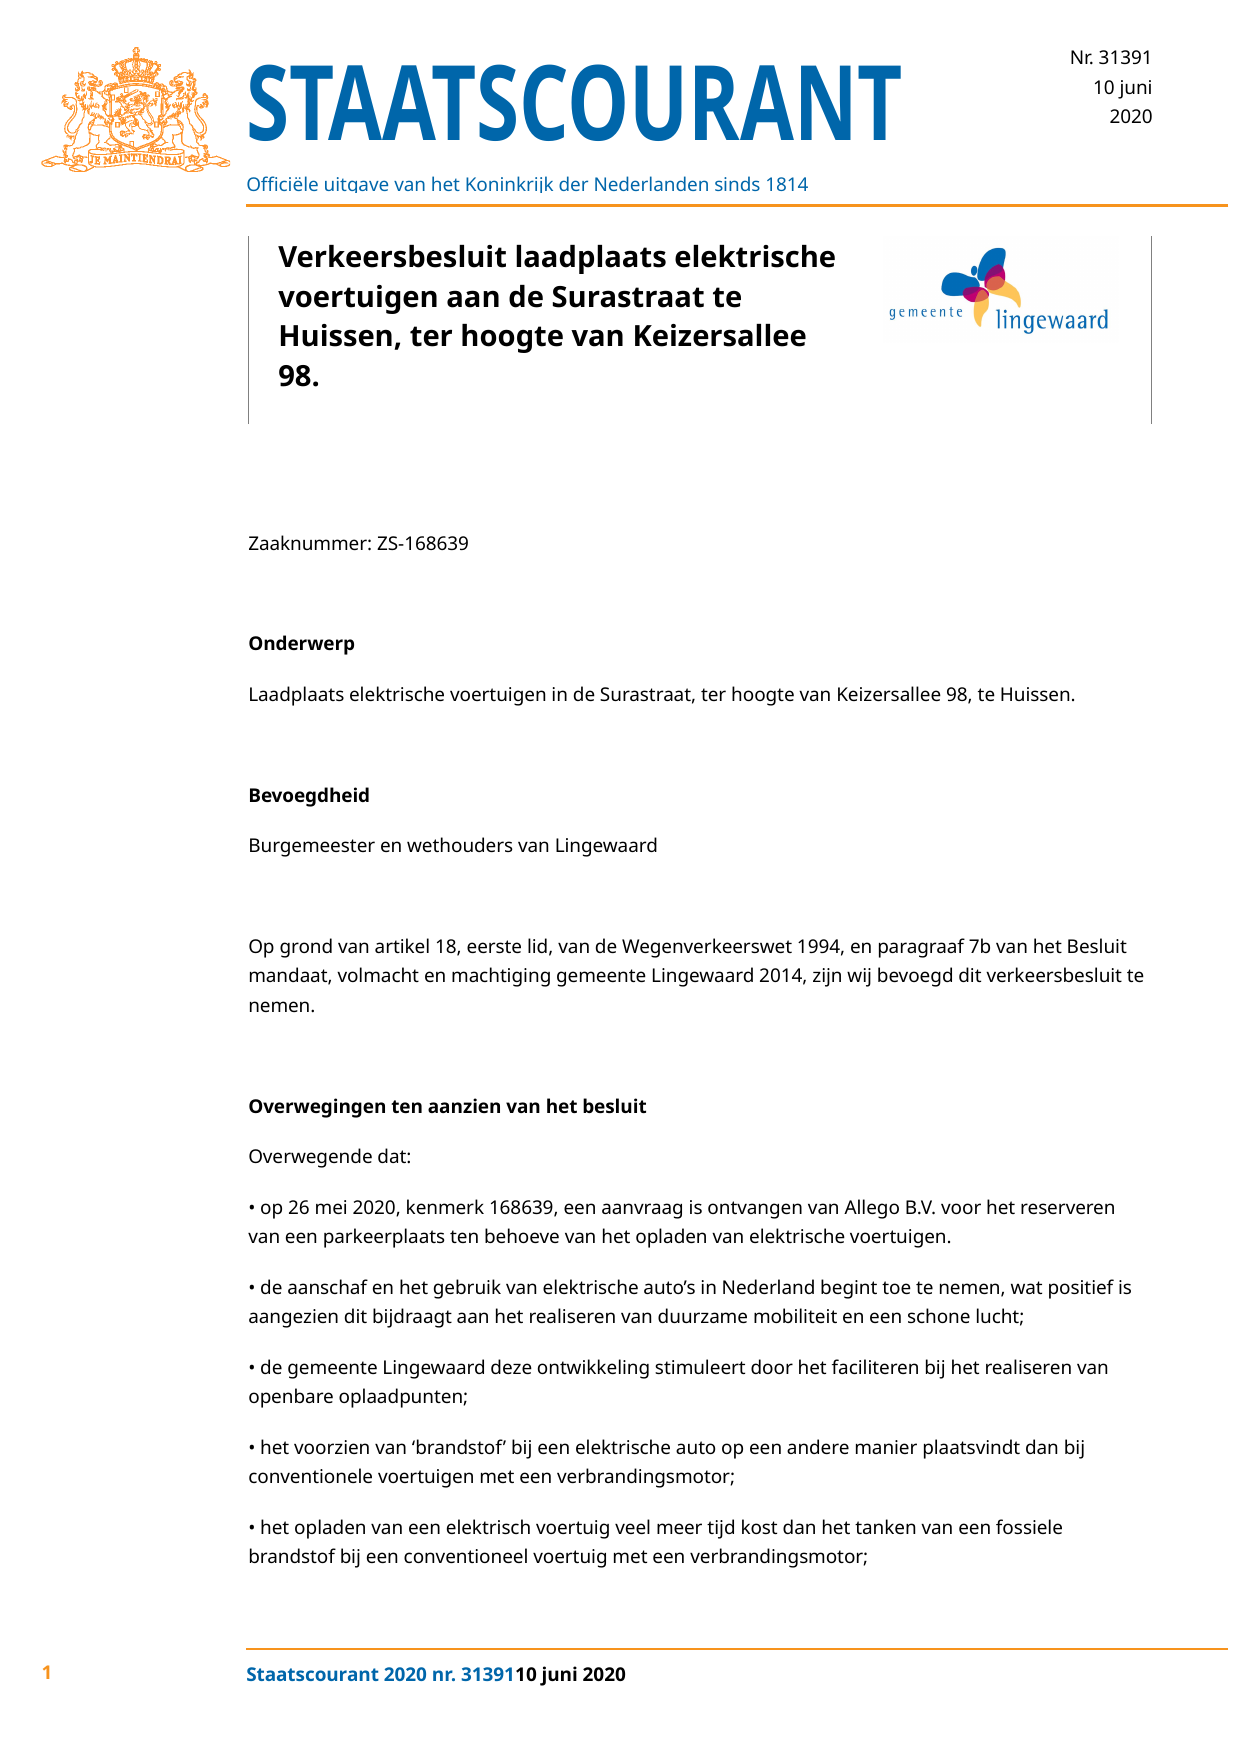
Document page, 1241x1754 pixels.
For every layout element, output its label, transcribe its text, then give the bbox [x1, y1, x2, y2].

table_header [1119, 236, 1151, 342]
text • het opladen van een elektrisch voertuig veel meer tijd kost dan het tanken van een fossiele brandstof bij een conventioneel voertuig met een verbrandingsmotor; [248, 1514, 1152, 1569]
text Laadplaats elektrische voertuigen in de Surastraat, ter hoogte van Keizersallee 98, te Huissen. [248, 681, 1152, 707]
text • de aanschaf en het gebruik van elektrische auto’s in Nederland begint toe te nemen, wat positief is aangezien dit bijdraagt aan het realiseren van duurzame mobiliteit en een schone lucht; [248, 1274, 1152, 1329]
text Zaaknummer: ZS-168639 [248, 530, 1152, 556]
text Bevoegdheid [248, 782, 1152, 808]
picture [882, 236, 1119, 343]
text Onderwerp [248, 631, 1152, 656]
table_header Verkeersbesluit laadplaats elektrische voertuigen aan de Surastraat te Huissen, ter hoogte van Keizersallee 98. [249, 236, 850, 424]
text • op 26 mei 2020, kenmerk 168639, een aanvraag is ontvangen van Allego B.V. voor het reserveren van een parkeerplaats ten behoeve van het opladen van elektrische voertuigen. [248, 1194, 1152, 1249]
text Overwegende dat: [248, 1143, 1152, 1169]
text • het voorzien van ‘brandstof’ bij een elektrische auto op een andere manier plaatsvindt dan bij conventionele voertuigen met een verbrandingsmotor; [248, 1434, 1152, 1489]
table_header [850, 343, 1151, 424]
table_header [850, 236, 882, 342]
text Overwegingen ten aanzien van het besluit [248, 1093, 1152, 1119]
text Op grond van artikel 18, eerste lid, van de Wegenverkeerswet 1994, en paragraaf 7b van het Besluit mandaat, volmacht en machtiging gemeente Lingewaard 2014, zijn wij bevoegd dit verkeersbesluit te nemen. [248, 933, 1152, 1018]
picture [41, 47, 231, 172]
text Burgemeester en wethouders van Lingewaard [248, 832, 1152, 858]
text • de gemeente Lingewaard deze ontwikkeling stimuleert door het faciliteren bij het realiseren van openbare oplaadpunten; [248, 1354, 1152, 1409]
